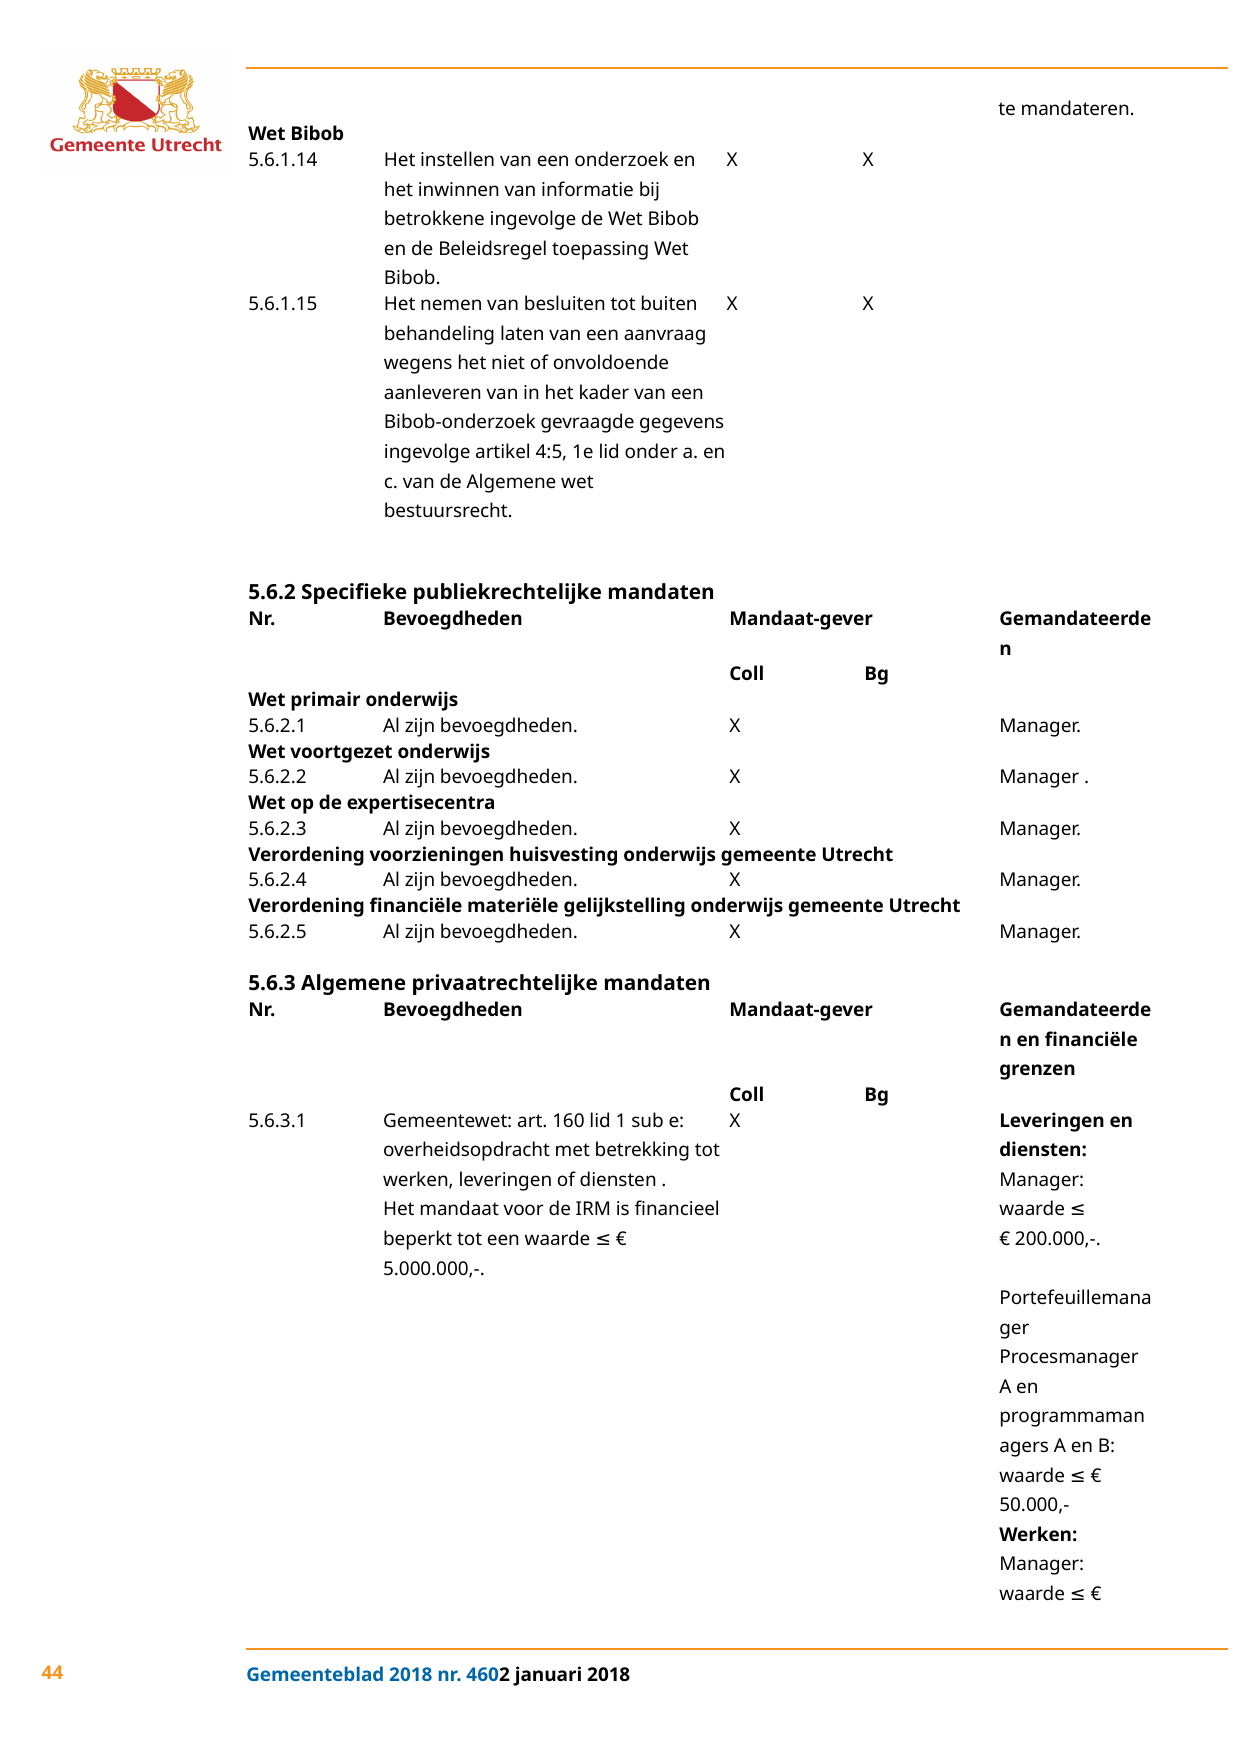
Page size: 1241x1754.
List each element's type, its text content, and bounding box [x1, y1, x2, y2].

table_cell [998, 146, 1152, 290]
table_cell Leveringen en diensten: Manager: waarde ≤ € 200.000,-. Portefeuillemanager Procesmanager A en programmamanagers A en B: waarde ≤ € 50.000,- Werken: Manager: waarde ≤ € [999, 1107, 1152, 1606]
table_cell Manager. [999, 866, 1152, 892]
table_cell Manager . [999, 764, 1152, 789]
table_cell [998, 290, 1152, 523]
table_cell 5.6.2.1 [248, 712, 383, 738]
table_cell Wet voortgezet onderwijs [248, 738, 1152, 763]
table_cell Verordening voorzieningen huisvesting onderwijs gemeente Utrecht [248, 841, 1152, 866]
table_cell 5.6.2.4 [248, 866, 383, 892]
table_header Bevoegdheden [383, 605, 729, 661]
table_cell 5.6.2.3 [248, 815, 383, 841]
table_cell 5.6.1.14 [248, 146, 384, 290]
table_cell 5.6.2.5 [248, 918, 383, 944]
picture [41, 47, 231, 172]
table_cell X [862, 290, 998, 523]
table_header Nr. [248, 605, 383, 661]
table_cell [384, 95, 726, 121]
table_cell [999, 1081, 1152, 1107]
table_cell [864, 918, 999, 944]
table_cell [864, 764, 999, 789]
table_cell Al zijn bevoegdheden. [383, 712, 729, 738]
table_header Bevoegdheden [383, 996, 729, 1081]
table_cell X [729, 918, 864, 944]
table_cell Bg [864, 661, 999, 686]
table_cell Manager. [999, 918, 1152, 944]
table_cell Manager. [999, 815, 1152, 841]
table_cell Wet Bibob [248, 121, 1152, 146]
table_cell 5.6.1.15 [248, 290, 384, 523]
table_cell X [729, 815, 864, 841]
table_cell X [729, 764, 864, 789]
table_header Gemandateerden en financiële grenzen [999, 996, 1152, 1081]
table_cell [862, 95, 998, 121]
table_cell Verordening financiële materiële gelijkstelling onderwijs gemeente Utrecht [248, 892, 1152, 918]
table_header Nr. [248, 996, 383, 1081]
table_cell [864, 1107, 999, 1606]
table_cell Gemeentewet: art. 160 lid 1 sub e: overheidsopdracht met betrekking tot werken, leveringen of diensten . Het mandaat voor de IRM is financieel beperkt tot een waarde ≤ € 5.000.000,-. [383, 1107, 729, 1606]
table_cell Manager. [999, 712, 1152, 738]
text 5.6.2 Specifieke publiekrechtelijke mandaten [248, 577, 1152, 605]
table_header Mandaat-gever [729, 996, 999, 1081]
table_cell [248, 1081, 383, 1107]
table_cell te mandateren. [998, 95, 1152, 121]
table_header Gemandateerden [999, 605, 1152, 661]
table_cell Wet op de expertisecentra [248, 789, 1152, 815]
table_cell Coll [729, 661, 864, 686]
table_cell [864, 815, 999, 841]
table_cell [864, 866, 999, 892]
text 5.6.3 Algemene privaatrechtelijke mandaten [248, 968, 1152, 996]
table_cell [383, 1081, 729, 1107]
table_cell Het instellen van een onderzoek en het inwinnen van informatie bij betrokkene ingevolge de Wet Bibob en de Beleidsregel toepassing Wet Bibob. [384, 146, 726, 290]
table_cell Bg [864, 1081, 999, 1107]
table_cell Al zijn bevoegdheden. [383, 815, 729, 841]
table_header Mandaat-gever [729, 605, 999, 661]
table_cell X [729, 866, 864, 892]
table_cell X [729, 1107, 864, 1606]
table_cell X [726, 146, 862, 290]
table_cell [248, 661, 383, 686]
table_cell Het nemen van besluiten tot buiten behandeling laten van een aanvraag wegens het niet of onvoldoende aanleveren van in het kader van een Bibob-onderzoek gevraagde gegevens ingevolge artikel 4:5, 1e lid onder a. en c. van de Algemene wet bestuursrecht. [384, 290, 726, 523]
table_cell 5.6.3.1 [248, 1107, 383, 1606]
table_cell 5.6.2.2 [248, 764, 383, 789]
table_cell [726, 95, 862, 121]
table_cell Wet primair onderwijs [248, 686, 1152, 712]
table_cell Coll [729, 1081, 864, 1107]
table_cell Al zijn bevoegdheden. [383, 866, 729, 892]
table_cell Al zijn bevoegdheden. [383, 764, 729, 789]
table_cell [999, 661, 1152, 686]
table_cell X [862, 146, 998, 290]
table_cell Al zijn bevoegdheden. [383, 918, 729, 944]
table_cell [248, 95, 384, 121]
table_cell [864, 712, 999, 738]
table_cell X [726, 290, 862, 523]
table_cell X [729, 712, 864, 738]
table_cell [383, 661, 729, 686]
